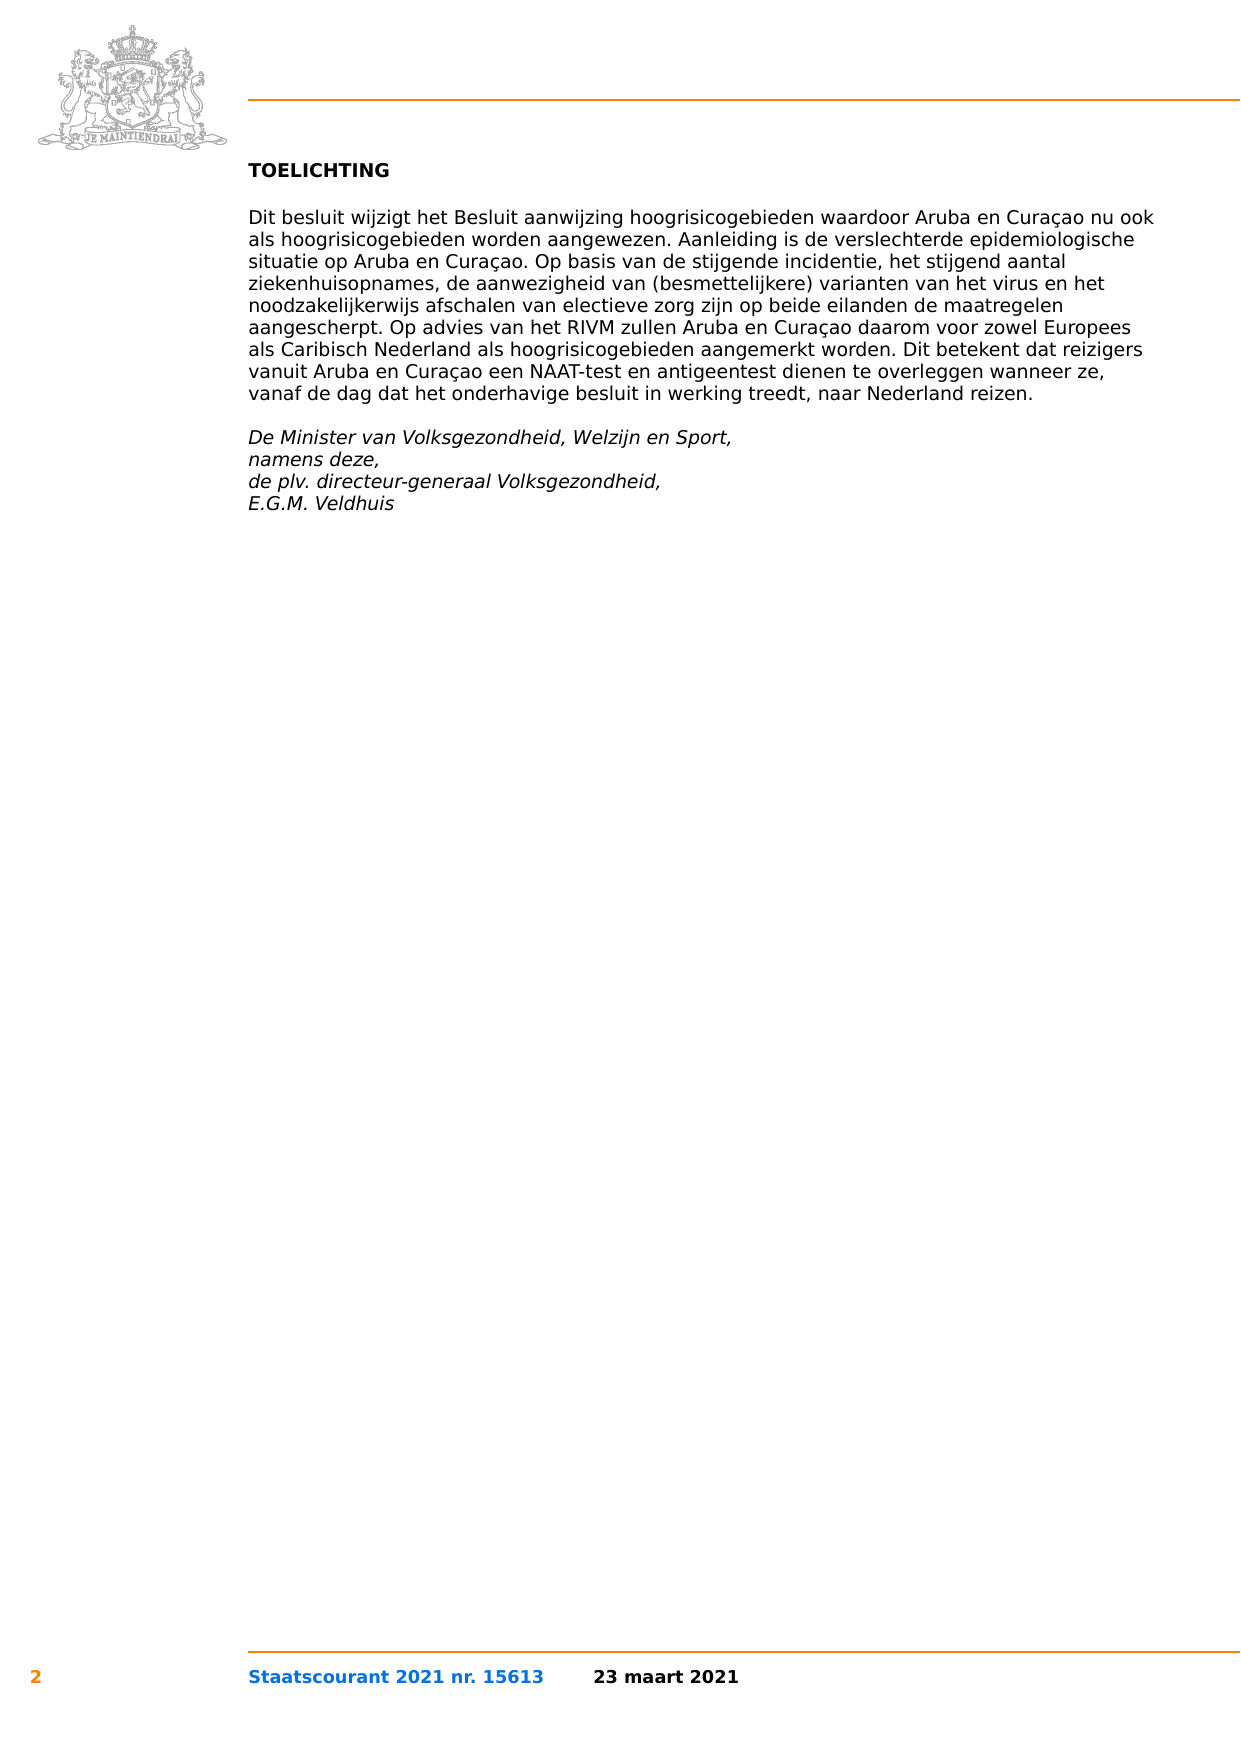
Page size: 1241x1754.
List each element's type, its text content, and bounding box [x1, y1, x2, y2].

subtitle TOELICHTING [248, 160, 1163, 182]
text De Minister van Volksgezondheid, Welzijn en Sport, namens deze, de plv. directeur-generaal Volksgezondheid, E.G.M. Veldhuis [248, 427, 1163, 514]
text Dit besluit wijzigt het Besluit aanwijzing hoogrisicogebieden waardoor Aruba en Curaçao nu ook als hoogrisicogebieden worden aangewezen. Aanleiding is de verslechterde epidemiologische situatie op Aruba en Curaçao. Op basis van de stijgende incidentie, het stijgend aantal ziekenhuisopnames, de aanwezigheid van (besmettelijkere) varianten van het virus en het noodzakelijkerwijs afschalen van electieve zorg zijn op beide eilanden de maatregelen aangescherpt. Op advies van het RIVM zullen Aruba en Curaçao daarom voor zowel Europees als Caribisch Nederland als hoogrisicogebieden aangemerkt worden. Dit betekent dat reizigers vanuit Aruba en Curaçao een NAAT-test en antigeentest dienen te overleggen wanneer ze, vanaf de dag dat het onderhavige besluit in werking treedt, naar Nederland reizen. [248, 207, 1163, 405]
picture [38, 25, 227, 150]
